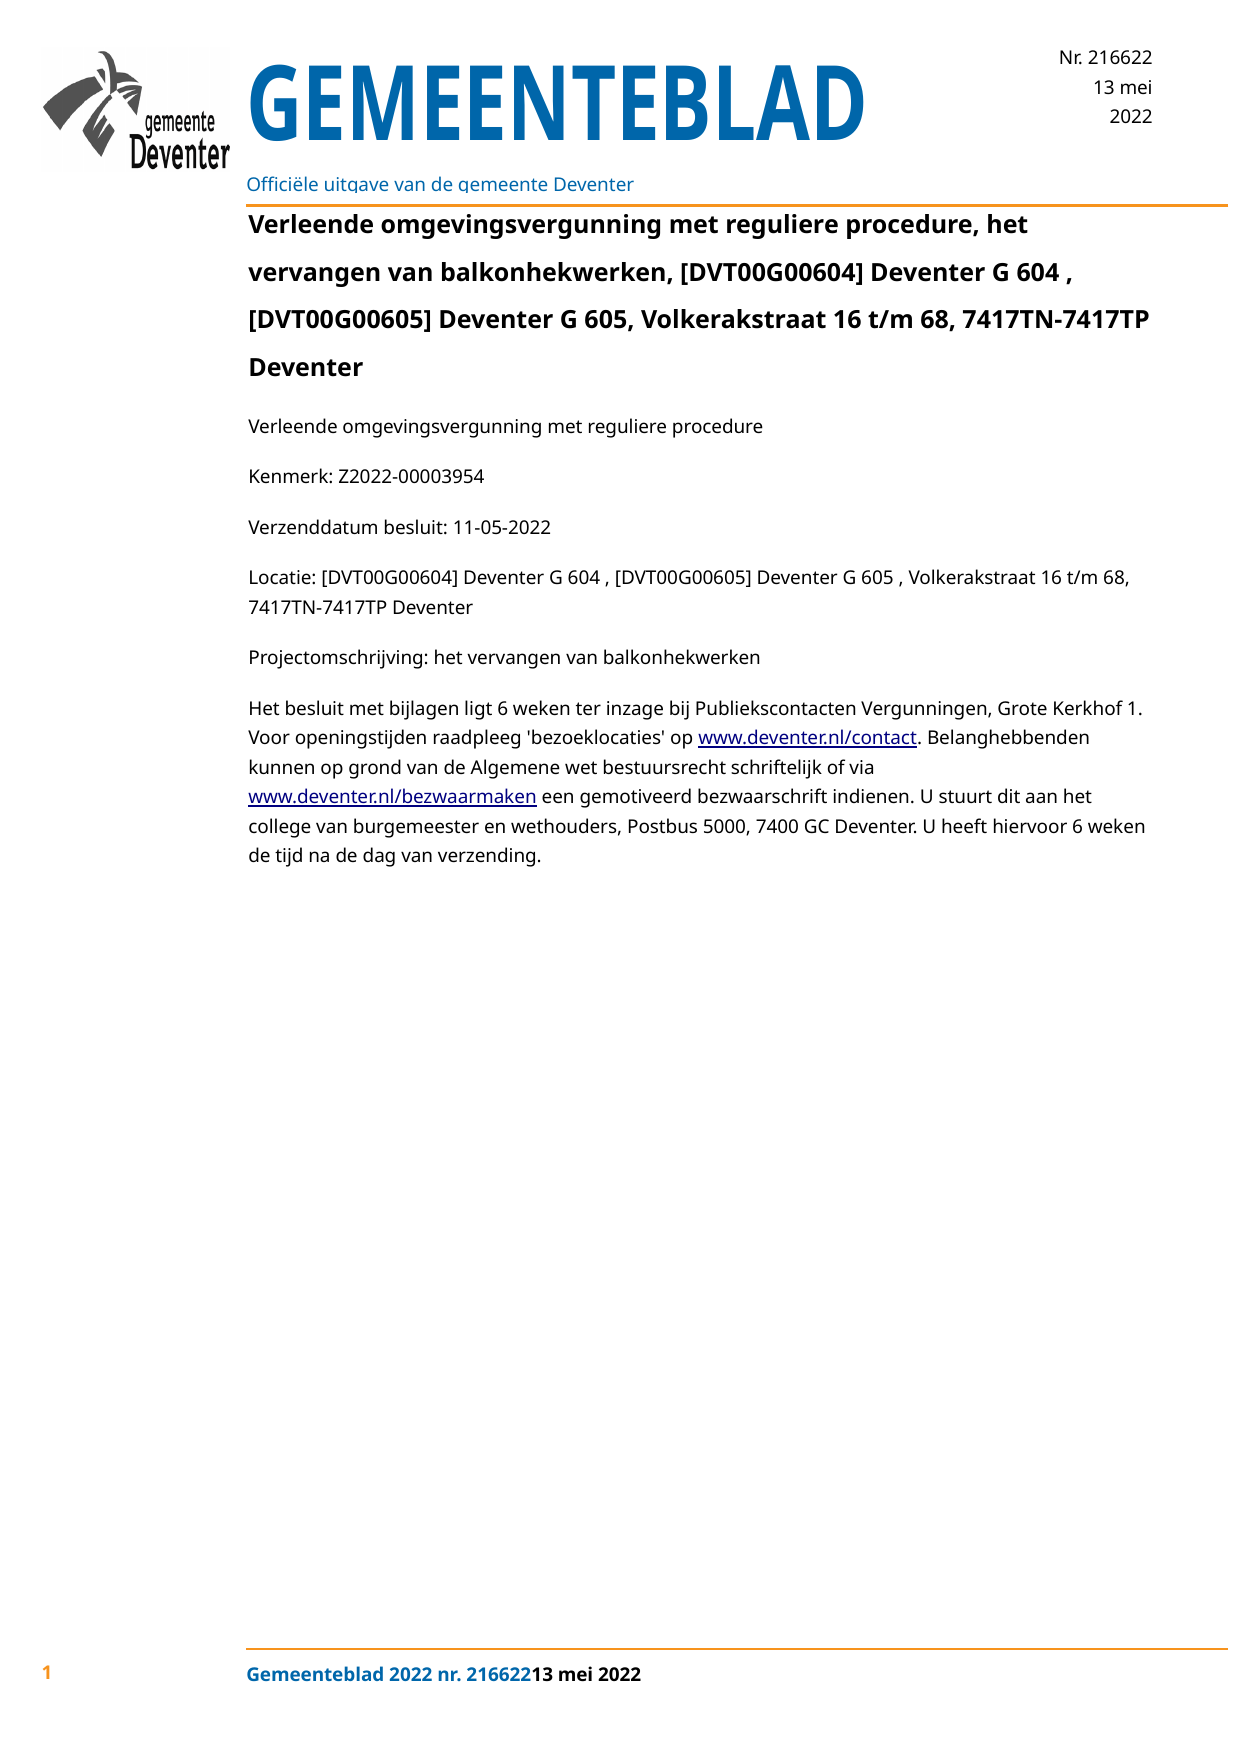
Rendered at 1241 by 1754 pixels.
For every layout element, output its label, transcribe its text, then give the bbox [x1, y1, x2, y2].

text Het besluit met bijlagen ligt 6 weken ter inzage bij Publiekscontacten Vergunningen, Grote Kerkhof 1. Voor openingstijden raadpleeg 'bezoeklocaties' op www.deventer.nl/contact. Belanghebbenden kunnen op grond van de Algemene wet bestuursrecht schriftelijk of via www.deventer.nl/bezwaarmaken een gemotiveerd bezwaarschrift indienen. U stuurt dit aan het college van burgemeester en wethouders, Postbus 5000, 7400 GC Deventer. U heeft hiervoor 6 weken de tijd na de dag van verzending. [248, 695, 1152, 868]
text Locatie: [DVT00G00604] Deventer G 604 , [DVT00G00605] Deventer G 605 , Volkerakstraat 16 t/m 68, 7417TN-7417TP Deventer [248, 564, 1152, 620]
text Verleende omgevingsvergunning met reguliere procedure, het vervangen van balkonhekwerken, [DVT00G00604] Deventer G 604 , [DVT00G00605] Deventer G 605, Volkerakstraat 16 t/m 68, 7417TN-7417TP Deventer [248, 207, 1152, 384]
picture [41, 47, 231, 172]
text Verzenddatum besluit: 11-05-2022 [248, 514, 1152, 540]
text Projectomschrijving: het vervangen van balkonhekwerken [248, 644, 1152, 670]
text Kenmerk: Z2022-00003954 [248, 463, 1152, 489]
text Verleende omgevingsvergunning met reguliere procedure [248, 413, 1152, 439]
